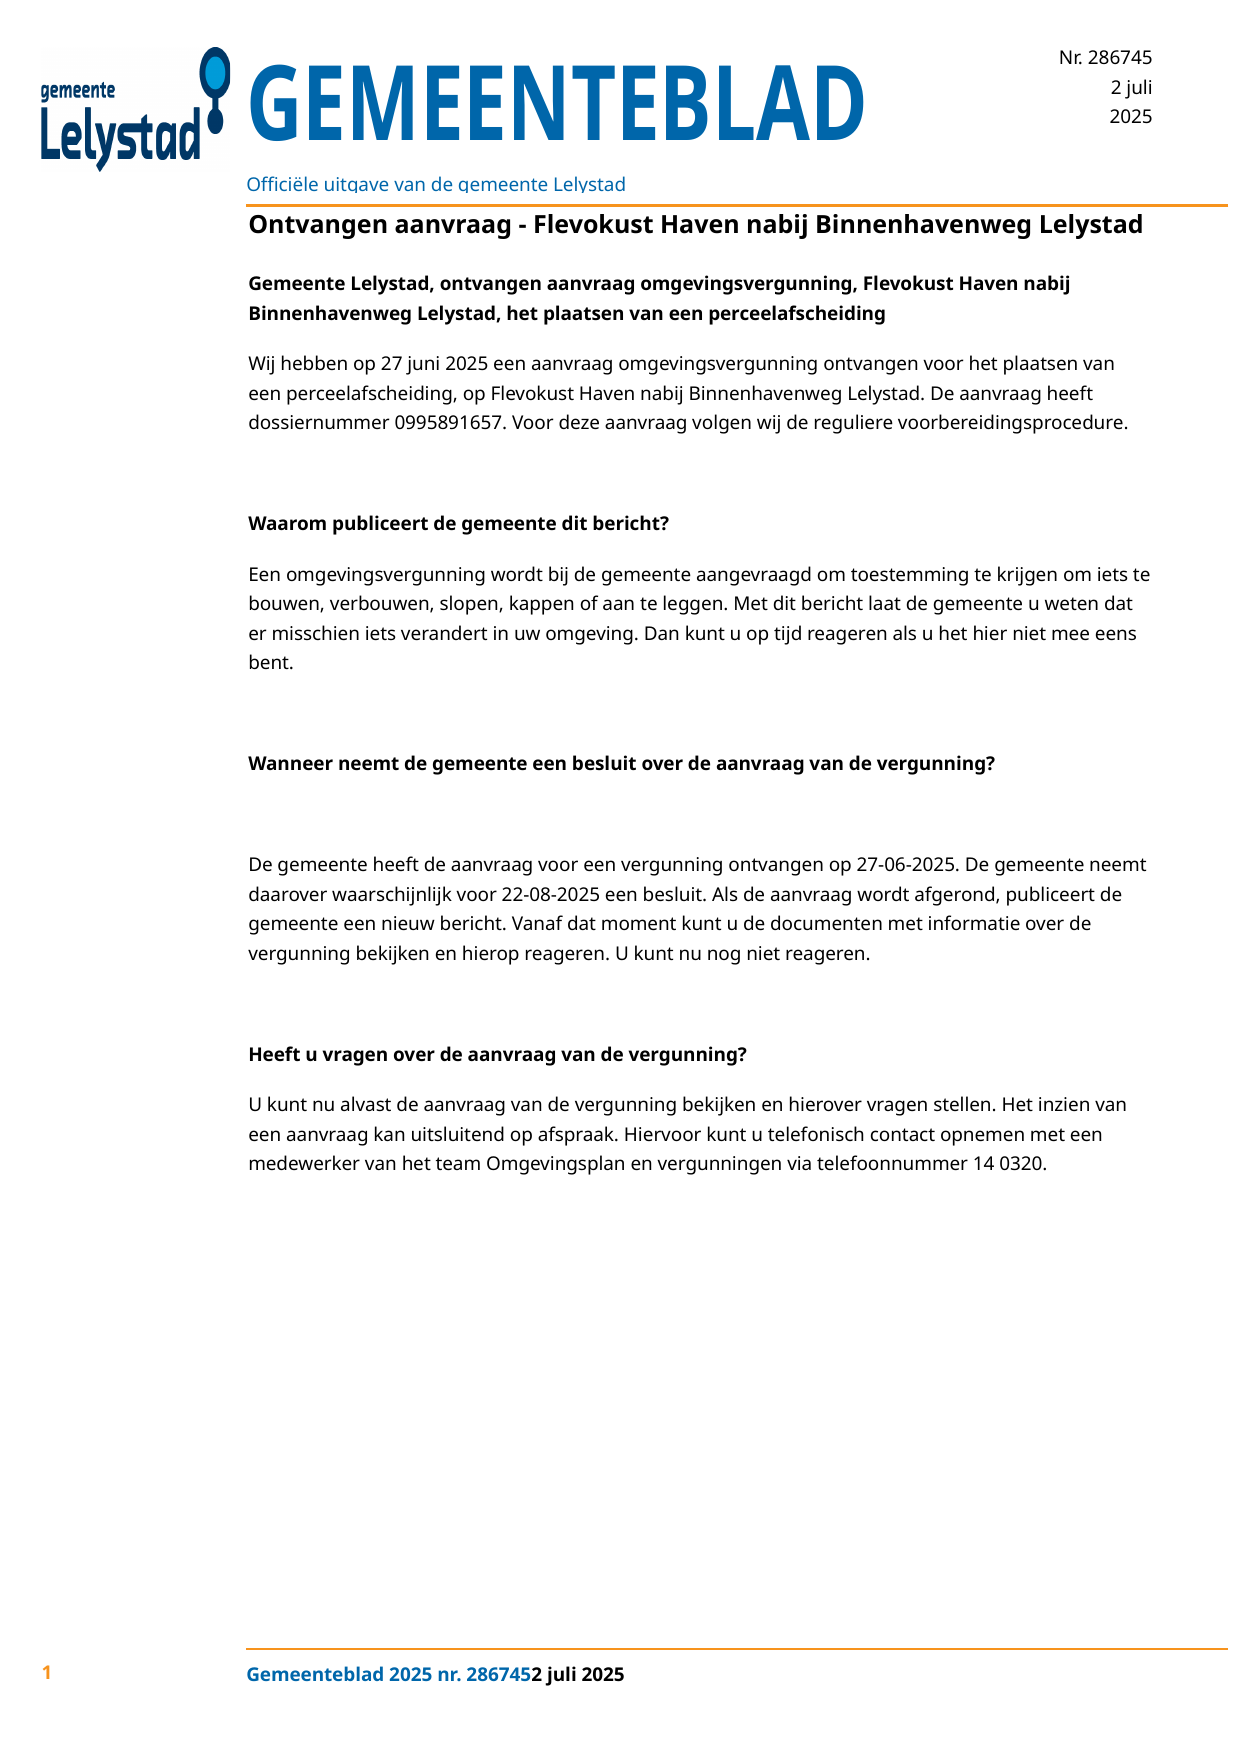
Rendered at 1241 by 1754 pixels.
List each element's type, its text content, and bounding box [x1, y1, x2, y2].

picture [41, 47, 231, 172]
text U kunt nu alvast de aanvraag van de vergunning bekijken en hierover vragen stellen. Het inzien van een aanvraag kan uitsluitend op afspraak. Hiervoor kunt u telefonisch contact opnemen met een medewerker van het team Omgevingsplan en vergunningen via telefoonnummer 14 0320. [248, 1091, 1152, 1176]
text Waarom publiceert de gemeente dit bericht? [248, 510, 1152, 536]
text Gemeente Lelystad, ontvangen aanvraag omgevingsvergunning, Flevokust Haven nabij Binnenhavenweg Lelystad, het plaatsen van een perceelafscheiding [248, 270, 1152, 326]
text Een omgevingsvergunning wordt bij de gemeente aangevraagd om toestemming te krijgen om iets te bouwen, verbouwen, slopen, kappen of aan te leggen. Met dit bericht laat de gemeente u weten dat er misschien iets verandert in uw omgeving. Dan kunt u op tijd reageren als u het hier niet mee eens bent. [248, 561, 1152, 675]
text Wanneer neemt de gemeente een besluit over de aanvraag van de vergunning? [248, 750, 1152, 776]
text Ontvangen aanvraag - Flevokust Haven nabij Binnenhavenweg Lelystad [248, 207, 1152, 241]
text Wij hebben op 27 juni 2025 een aanvraag omgevingsvergunning ontvangen voor het plaatsen van een perceelafscheiding, op Flevokust Haven nabij Binnenhavenweg Lelystad. De aanvraag heeft dossiernummer 0995891657. Voor deze aanvraag volgen wij de reguliere voorbereidingsprocedure. [248, 350, 1152, 435]
text De gemeente heeft de aanvraag voor een vergunning ontvangen op 27-06-2025. De gemeente neemt daarover waarschijnlijk voor 22-08-2025 een besluit. Als de aanvraag wordt afgerond, publiceert de gemeente een nieuw bericht. Vanaf dat moment kunt u de documenten met informatie over de vergunning bekijken en hierop reageren. U kunt nu nog niet reageren. [248, 851, 1152, 966]
text Heeft u vragen over de aanvraag van de vergunning? [248, 1041, 1152, 1066]
